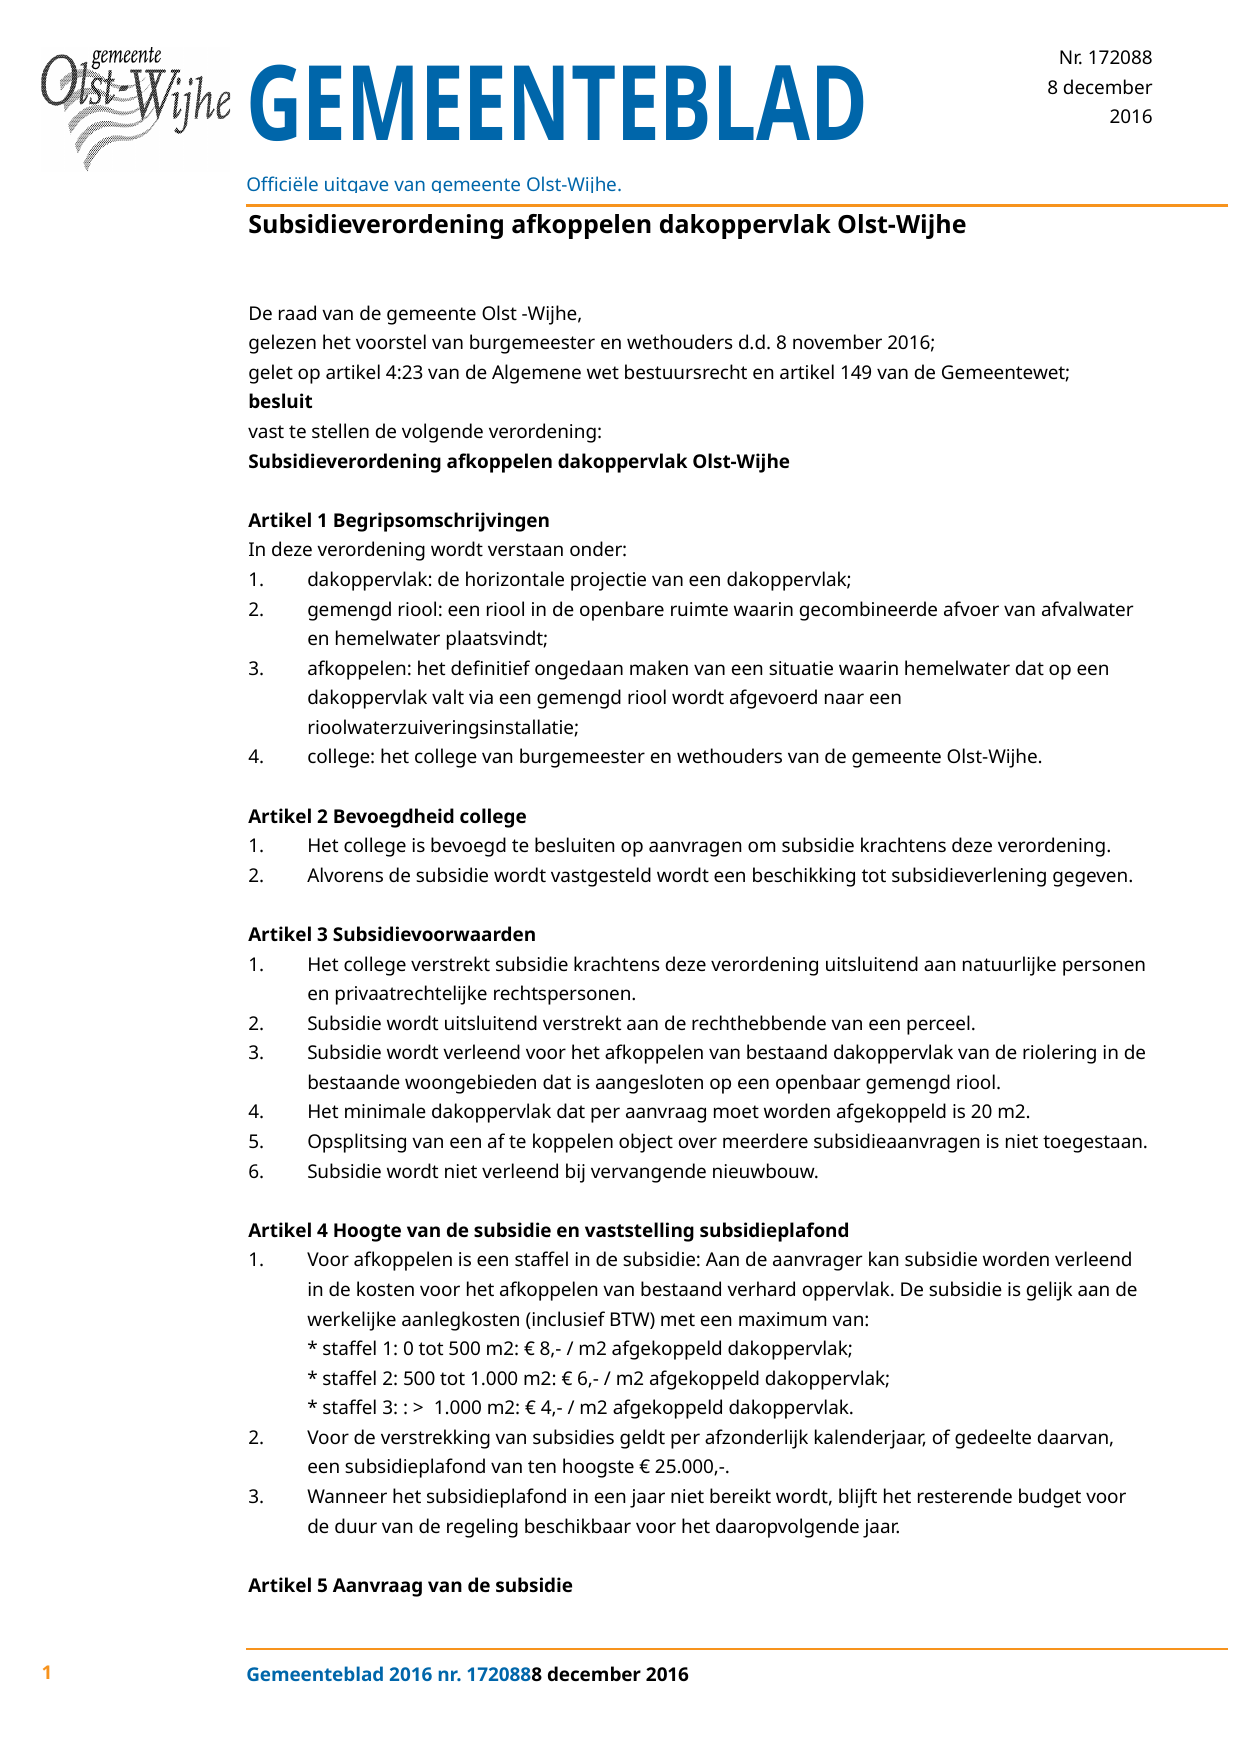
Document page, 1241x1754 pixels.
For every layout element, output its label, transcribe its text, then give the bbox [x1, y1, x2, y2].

list Opsplitsing van een af te koppelen object over meerdere subsidieaanvragen is niet toegestaan. [248, 1128, 1152, 1154]
text Artikel 2 Bevoegdheid college [248, 803, 1152, 828]
list * staffel 1: 0 tot 500 m2: € 8,- / m2 afgekoppeld dakoppervlak; [248, 1335, 1152, 1361]
list Het college verstrekt subsidie krachtens deze verordening uitsluitend aan natuurlijke personen en privaatrechtelijke rechtspersonen. [248, 951, 1152, 1006]
list Subsidie wordt niet verleend bij vervangende nieuwbouw. [248, 1158, 1152, 1183]
text vast te stellen de volgende verordening: [248, 418, 1152, 444]
text In deze verordening wordt verstaan onder: [248, 537, 1152, 562]
list dakoppervlak: de horizontale projectie van een dakoppervlak; [248, 566, 1152, 592]
list * staffel 3: : > 1.000 m2: € 4,- / m2 afgekoppeld dakoppervlak. [248, 1394, 1152, 1420]
text De raad van de gemeente Olst -Wijhe, [248, 300, 1152, 326]
text Subsidieverordening afkoppelen dakoppervlak Olst-Wijhe [248, 448, 1152, 473]
list college: het college van burgemeester en wethouders van de gemeente Olst-Wijhe. [248, 744, 1152, 769]
list Wanneer het subsidieplafond in een jaar niet bereikt wordt, blijft het resterende budget voor de duur van de regeling beschikbaar voor het daaropvolgende jaar. [248, 1483, 1152, 1538]
text gelet op artikel 4:23 van de Algemene wet bestuursrecht en artikel 149 van de Gemeentewet; [248, 359, 1152, 385]
list Voor de verstrekking van subsidies geldt per afzonderlijk kalenderjaar, of gedeelte daarvan, een subsidieplafond van ten hoogste € 25.000,-. [248, 1424, 1152, 1479]
list Voor afkoppelen is een staffel in de subsidie: Aan de aanvrager kan subsidie worden verleend in de kosten voor het afkoppelen van bestaand verhard oppervlak. De subsidie is gelijk aan de werkelijke aanlegkosten (inclusief BTW) met een maximum van: [248, 1247, 1152, 1331]
list afkoppelen: het definitief ongedaan maken van een situatie waarin hemelwater dat op een dakoppervlak valt via een gemengd riool wordt afgevoerd naar een rioolwaterzuiveringsinstallatie; [248, 655, 1152, 740]
text Subsidieverordening afkoppelen dakoppervlak Olst-Wijhe [248, 207, 1152, 241]
list Subsidie wordt uitsluitend verstrekt aan de rechthebbende van een perceel. [248, 1010, 1152, 1036]
text Artikel 3 Subsidievoorwaarden [248, 921, 1152, 947]
list Het minimale dakoppervlak dat per aanvraag moet worden afgekoppeld is 20 m2. [248, 1099, 1152, 1124]
picture [41, 47, 231, 172]
text Artikel 4 Hoogte van de subsidie en vaststelling subsidieplafond [248, 1217, 1152, 1243]
list Het college is bevoegd te besluiten op aanvragen om subsidie krachtens deze verordening. [248, 832, 1152, 858]
text gelezen het voorstel van burgemeester en wethouders d.d. 8 november 2016; [248, 329, 1152, 355]
text besluit [248, 389, 1152, 414]
list Subsidie wordt verleend voor het afkoppelen van bestaand dakoppervlak van de riolering in de bestaande woongebieden dat is aangesloten op een openbaar gemengd riool. [248, 1039, 1152, 1095]
text Artikel 1 Begripsomschrijvingen [248, 507, 1152, 533]
list gemengd riool: een riool in de openbare ruimte waarin gecombineerde afvoer van afvalwater en hemelwater plaatsvindt; [248, 596, 1152, 651]
list * staffel 2: 500 tot 1.000 m2: € 6,- / m2 afgekoppeld dakoppervlak; [248, 1365, 1152, 1391]
text Artikel 5 Aanvraag van de subsidie [248, 1572, 1152, 1598]
list Alvorens de subsidie wordt vastgesteld wordt een beschikking tot subsidieverlening gegeven. [248, 862, 1152, 888]
